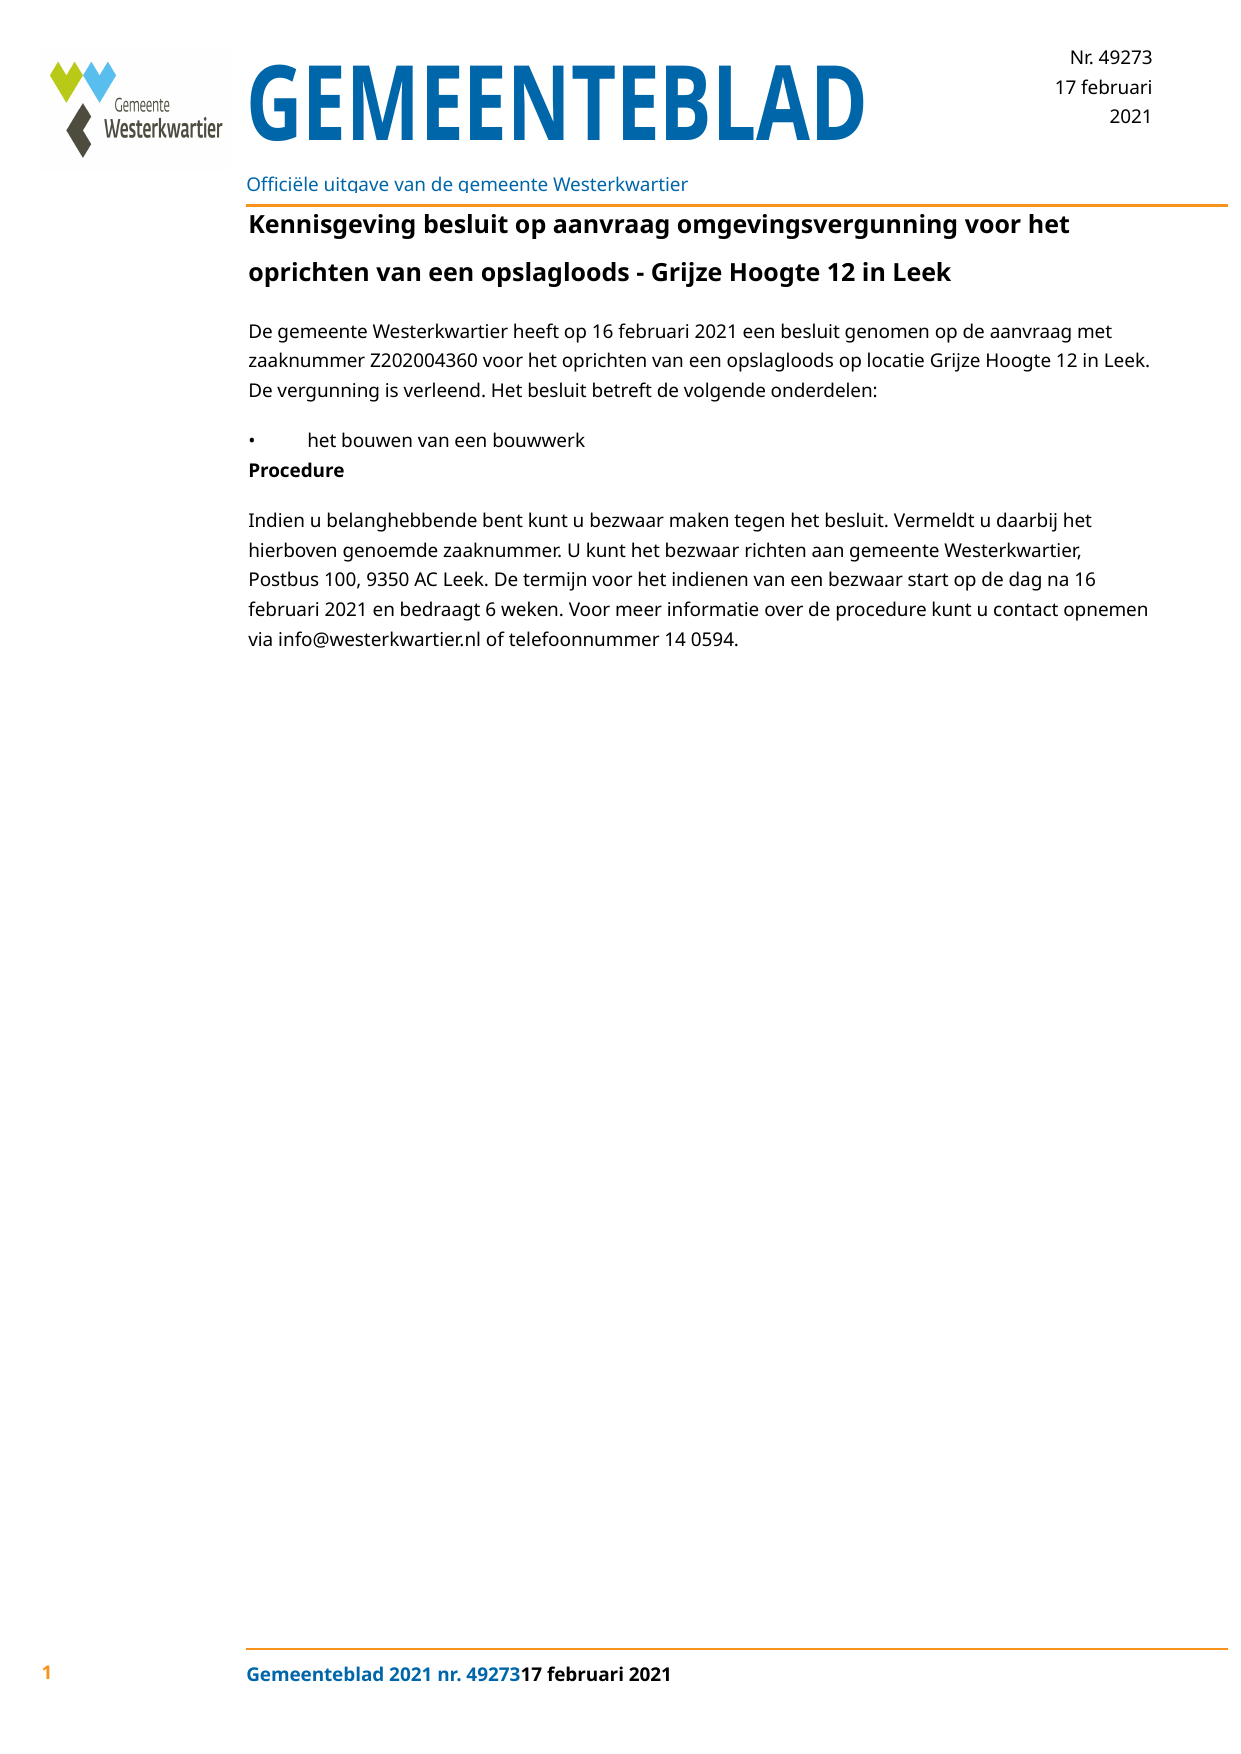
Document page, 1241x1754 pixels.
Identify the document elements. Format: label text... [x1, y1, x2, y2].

text Kennisgeving besluit op aanvraag omgevingsvergunning voor het oprichten van een opslagloods - Grijze Hoogte 12 in Leek [248, 207, 1152, 288]
text Procedure [248, 457, 1152, 483]
list het bouwen van een bouwwerk [248, 427, 1152, 453]
picture [41, 47, 231, 172]
text Indien u belanghebbende bent kunt u bezwaar maken tegen het besluit. Vermeldt u daarbij het hierboven genoemde zaaknummer. U kunt het bezwaar richten aan gemeente Westerkwartier, Postbus 100, 9350 AC Leek. De termijn voor het indienen van een bezwaar start op de dag na 16 februari 2021 en bedraagt 6 weken. Voor meer informatie over de procedure kunt u contact opnemen via info@westerkwartier.nl of telefoonnummer 14 0594. [248, 507, 1152, 652]
text De gemeente Westerkwartier heeft op 16 februari 2021 een besluit genomen op de aanvraag met zaaknummer Z202004360 voor het oprichten van een opslagloods op locatie Grijze Hoogte 12 in Leek. De vergunning is verleend. Het besluit betreft de volgende onderdelen: [248, 318, 1152, 403]
